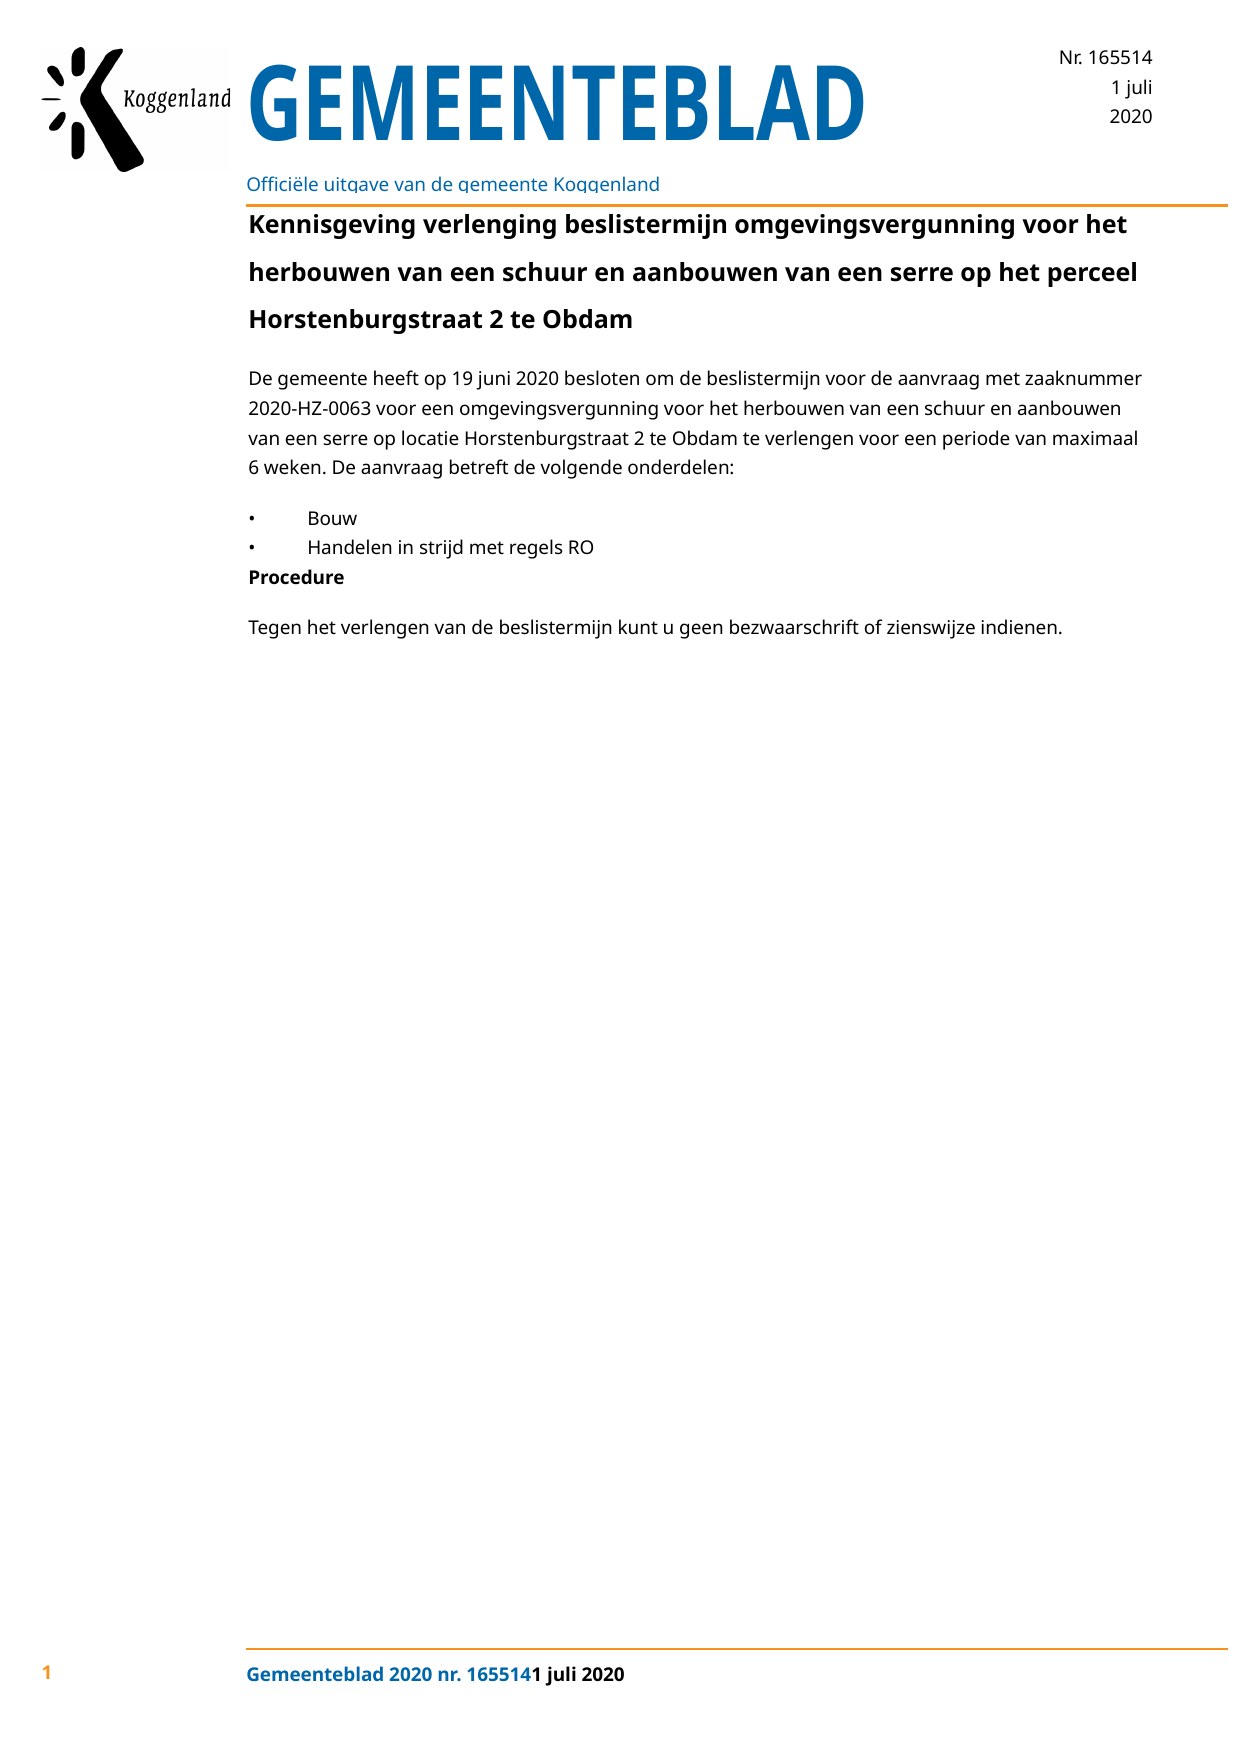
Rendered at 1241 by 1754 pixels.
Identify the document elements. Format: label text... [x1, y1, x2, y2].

list Handelen in strijd met regels RO [248, 534, 1152, 560]
text De gemeente heeft op 19 juni 2020 besloten om de beslistermijn voor de aanvraag met zaaknummer 2020-HZ-0063 voor een omgevingsvergunning voor het herbouwen van een schuur en aanbouwen van een serre op locatie Horstenburgstraat 2 te Obdam te verlengen voor een periode van maximaal 6 weken. De aanvraag betreft de volgende onderdelen: [248, 366, 1152, 480]
list Bouw [248, 505, 1152, 530]
text Procedure [248, 564, 1152, 589]
text Tegen het verlengen van de beslistermijn kunt u geen bezwaarschrift of zienswijze indienen. [248, 614, 1152, 640]
picture [41, 47, 231, 172]
text Kennisgeving verlenging beslistermijn omgevingsvergunning voor het herbouwen van een schuur en aanbouwen van een serre op het perceel Horstenburgstraat 2 te Obdam [248, 207, 1152, 336]
